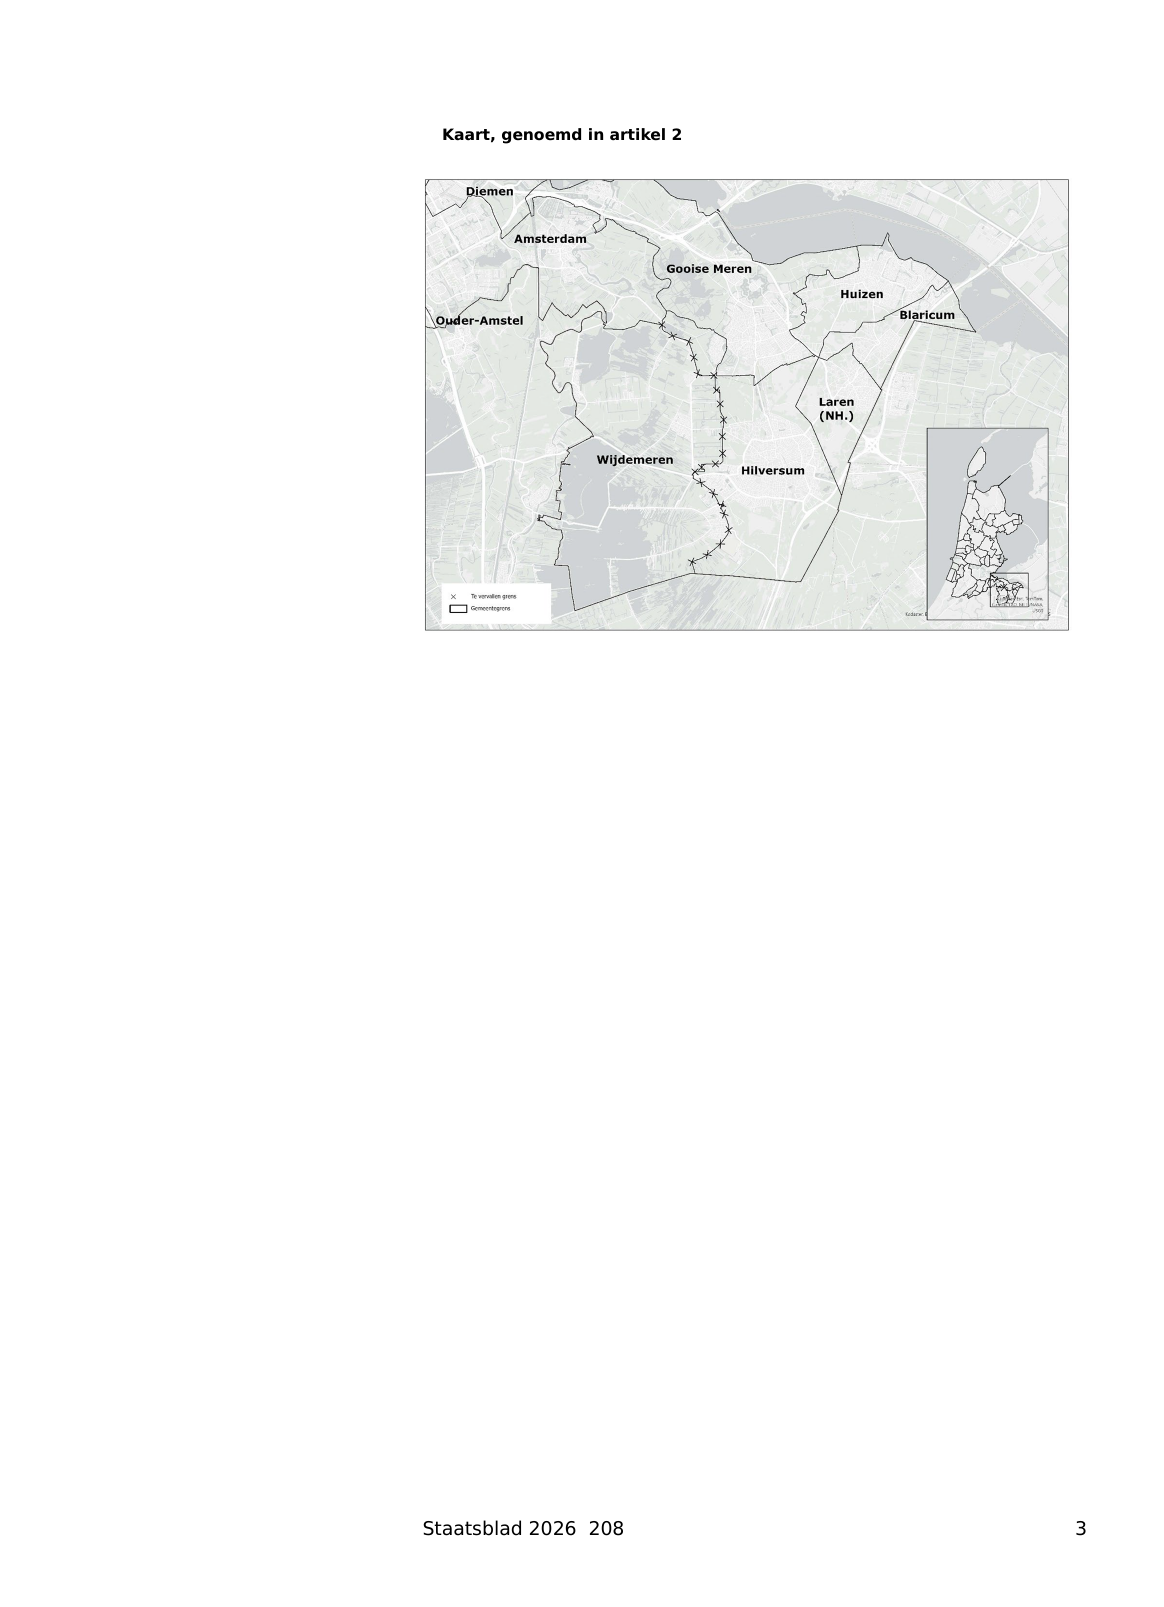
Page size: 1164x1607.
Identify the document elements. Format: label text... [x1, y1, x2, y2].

picture [422, 178, 1072, 633]
text Kaart, genoemd in artikel 2 [422, 126, 1072, 144]
